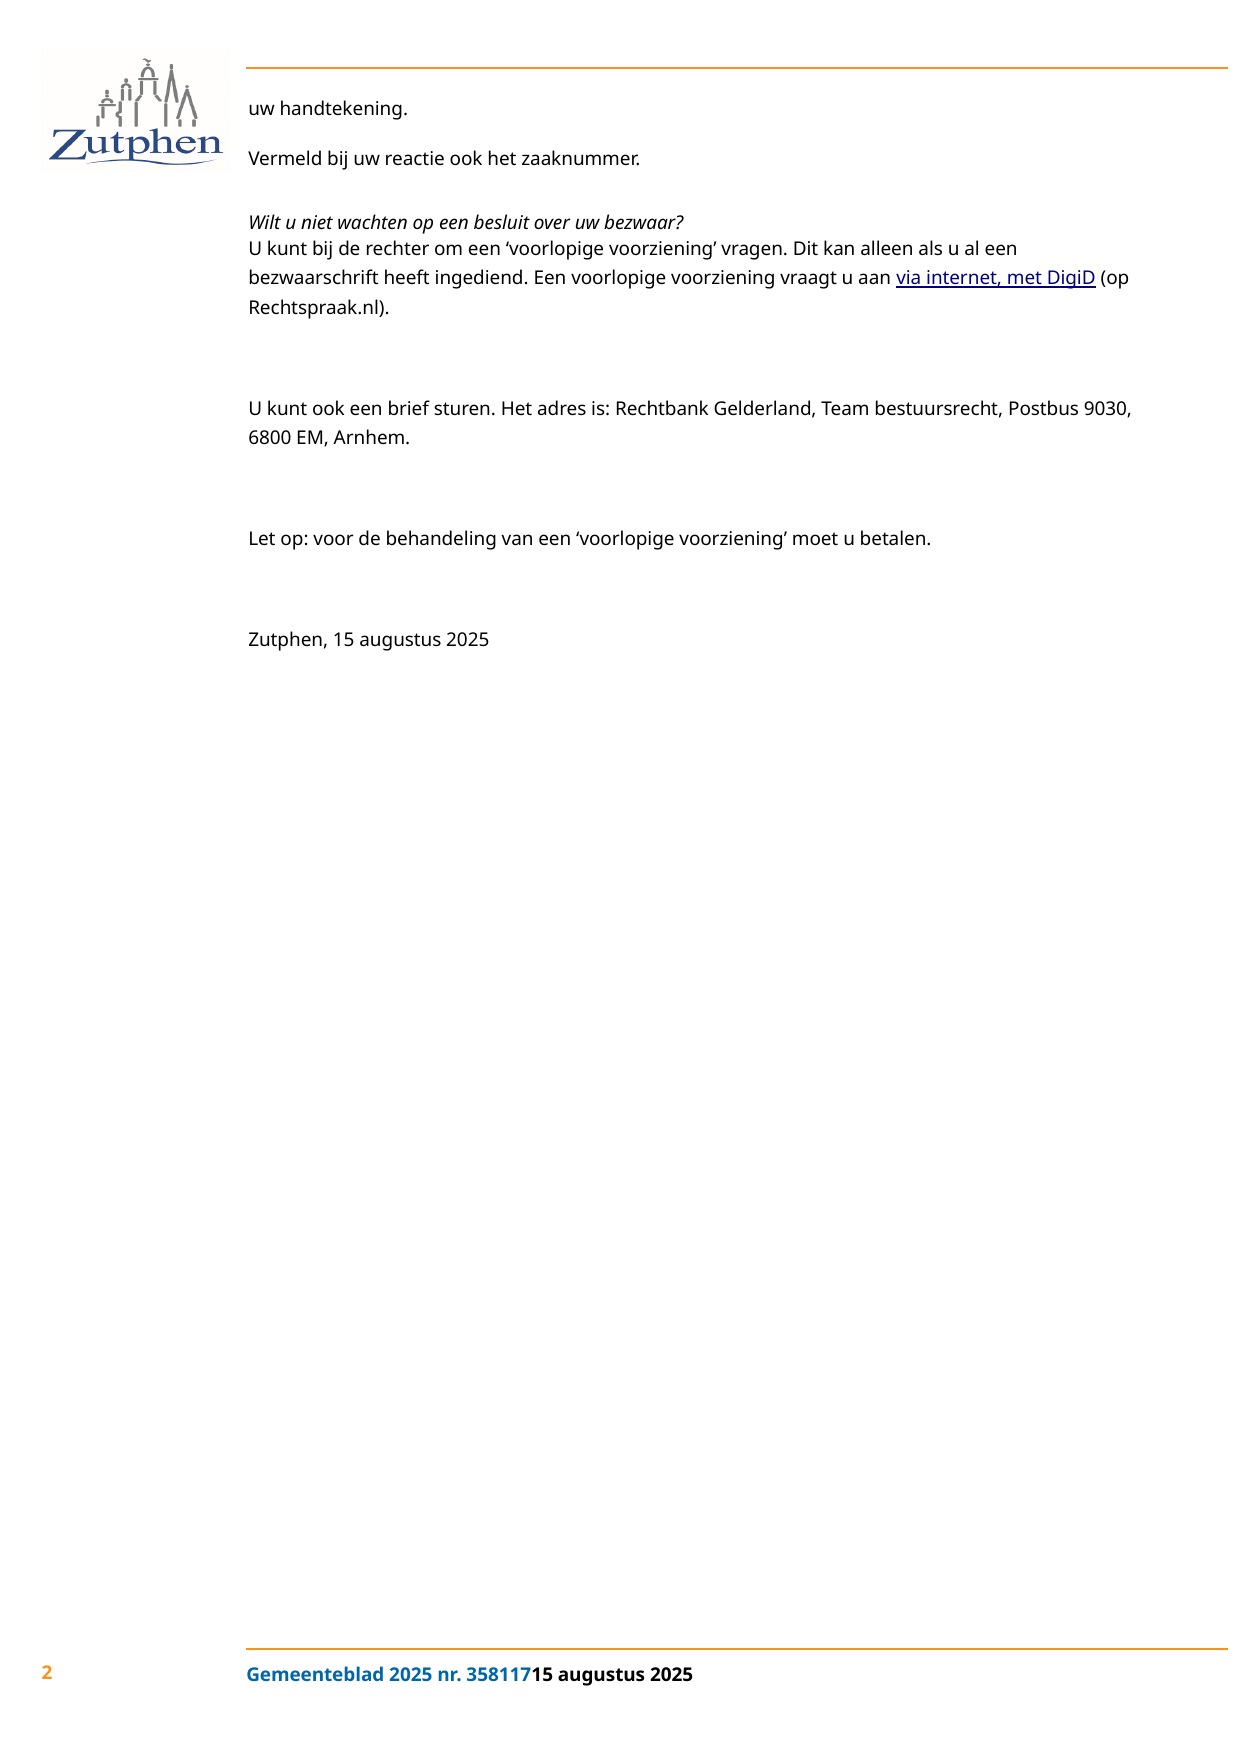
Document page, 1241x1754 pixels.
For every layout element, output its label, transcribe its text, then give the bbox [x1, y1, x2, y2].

text U kunt ook een brief sturen. Het adres is: Rechtbank Gelderland, Team bestuursrecht, Postbus 9030, 6800 EM, Arnhem. [248, 395, 1152, 450]
text uw handtekening. [248, 95, 1152, 121]
text Wilt u niet wachten op een besluit over uw bezwaar? [248, 209, 1152, 235]
picture [41, 47, 231, 172]
text U kunt bij de rechter om een ‘voorlopige voorziening’ vragen. Dit kan alleen als u al een bezwaarschrift heeft ingediend. Een voorlopige voorziening vraagt u aan via internet, met DigiD (op Rechtspraak.nl). [248, 235, 1152, 320]
text Vermeld bij uw reactie ook het zaaknummer. [248, 145, 1152, 171]
text Let op: voor de behandeling van een ‘voorlopige voorziening’ moet u betalen. [248, 525, 1152, 551]
text Zutphen, 15 augustus 2025 [248, 626, 1152, 652]
